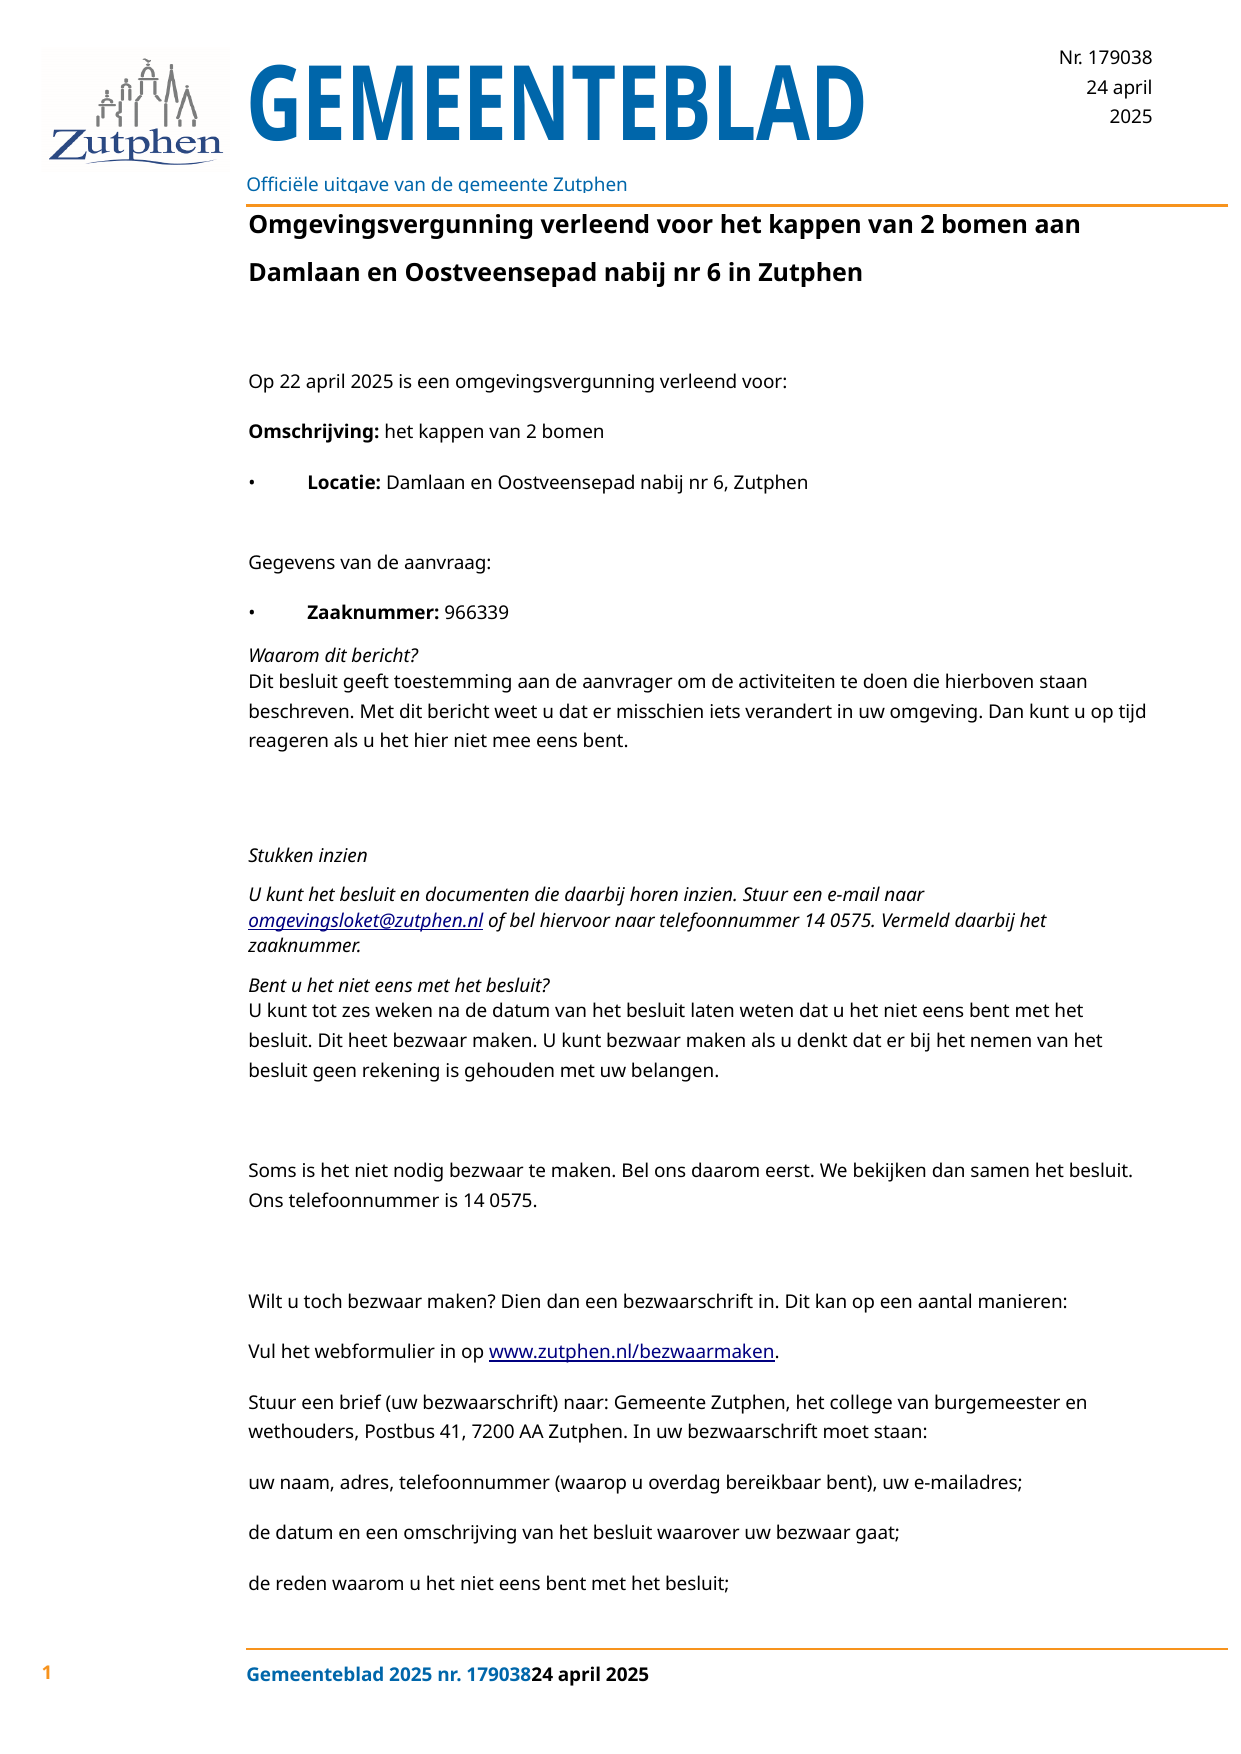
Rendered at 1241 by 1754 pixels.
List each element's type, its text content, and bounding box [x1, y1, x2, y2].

text Op 22 april 2025 is een omgevingsvergunning verleend voor: [248, 368, 1152, 394]
text Bent u het niet eens met het besluit? [248, 972, 1152, 998]
text Vul het webformulier in op www.zutphen.nl/bezwaarmaken. [248, 1338, 1152, 1364]
text uw naam, adres, telefoonnummer (waarop u overdag bereikbaar bent), uw e-mailadres; [248, 1469, 1152, 1495]
text Omschrijving: het kappen van 2 bomen [248, 419, 1152, 444]
text Waarom dit bericht? [248, 643, 1152, 668]
text Omgevingsvergunning verleend voor het kappen van 2 bomen aan Damlaan en Oostveensepad nabij nr 6 in Zutphen [248, 207, 1152, 288]
text Stukken inzien [248, 842, 1152, 868]
text Stuur een brief (uw bezwaarschrift) naar: Gemeente Zutphen, het college van burgemeester en wethouders, Postbus 41, 7200 AA Zutphen. In uw bezwaarschrift moet staan: [248, 1389, 1152, 1444]
list Locatie: Damlaan en Oostveensepad nabij nr 6, Zutphen [248, 469, 1152, 495]
text Wilt u toch bezwaar maken? Dien dan een bezwaarschrift in. Dit kan op een aantal manieren: [248, 1288, 1152, 1314]
text U kunt tot zes weken na de datum van het besluit laten weten dat u het niet eens bent met het besluit. Dit heet bezwaar maken. U kunt bezwaar maken als u denkt dat er bij het nemen van het besluit geen rekening is gehouden met uw belangen. [248, 998, 1152, 1083]
text Dit besluit geeft toestemming aan de aanvrager om de activiteiten te doen die hierboven staan beschreven. Met dit bericht weet u dat er misschien iets verandert in uw omgeving. Dan kunt u op tijd reageren als u het hier niet mee eens bent. [248, 668, 1152, 753]
text de reden waarom u het niet eens bent met het besluit; [248, 1570, 1152, 1596]
text de datum en een omschrijving van het besluit waarover uw bezwaar gaat; [248, 1519, 1152, 1545]
text Soms is het niet nodig bezwaar te maken. Bel ons daarom eerst. We bekijken dan samen het besluit. Ons telefoonnummer is 14 0575. [248, 1158, 1152, 1213]
text Gegevens van de aanvraag: [248, 549, 1152, 575]
picture [41, 47, 231, 172]
list Zaaknummer: 966339 [248, 599, 1152, 625]
text U kunt het besluit en documenten die daarbij horen inzien. Stuur een e-mail naar omgevingsloket@zutphen.nl of bel hiervoor naar telefoonnummer 14 0575. Vermeld daarbij het zaaknummer. [248, 881, 1152, 958]
